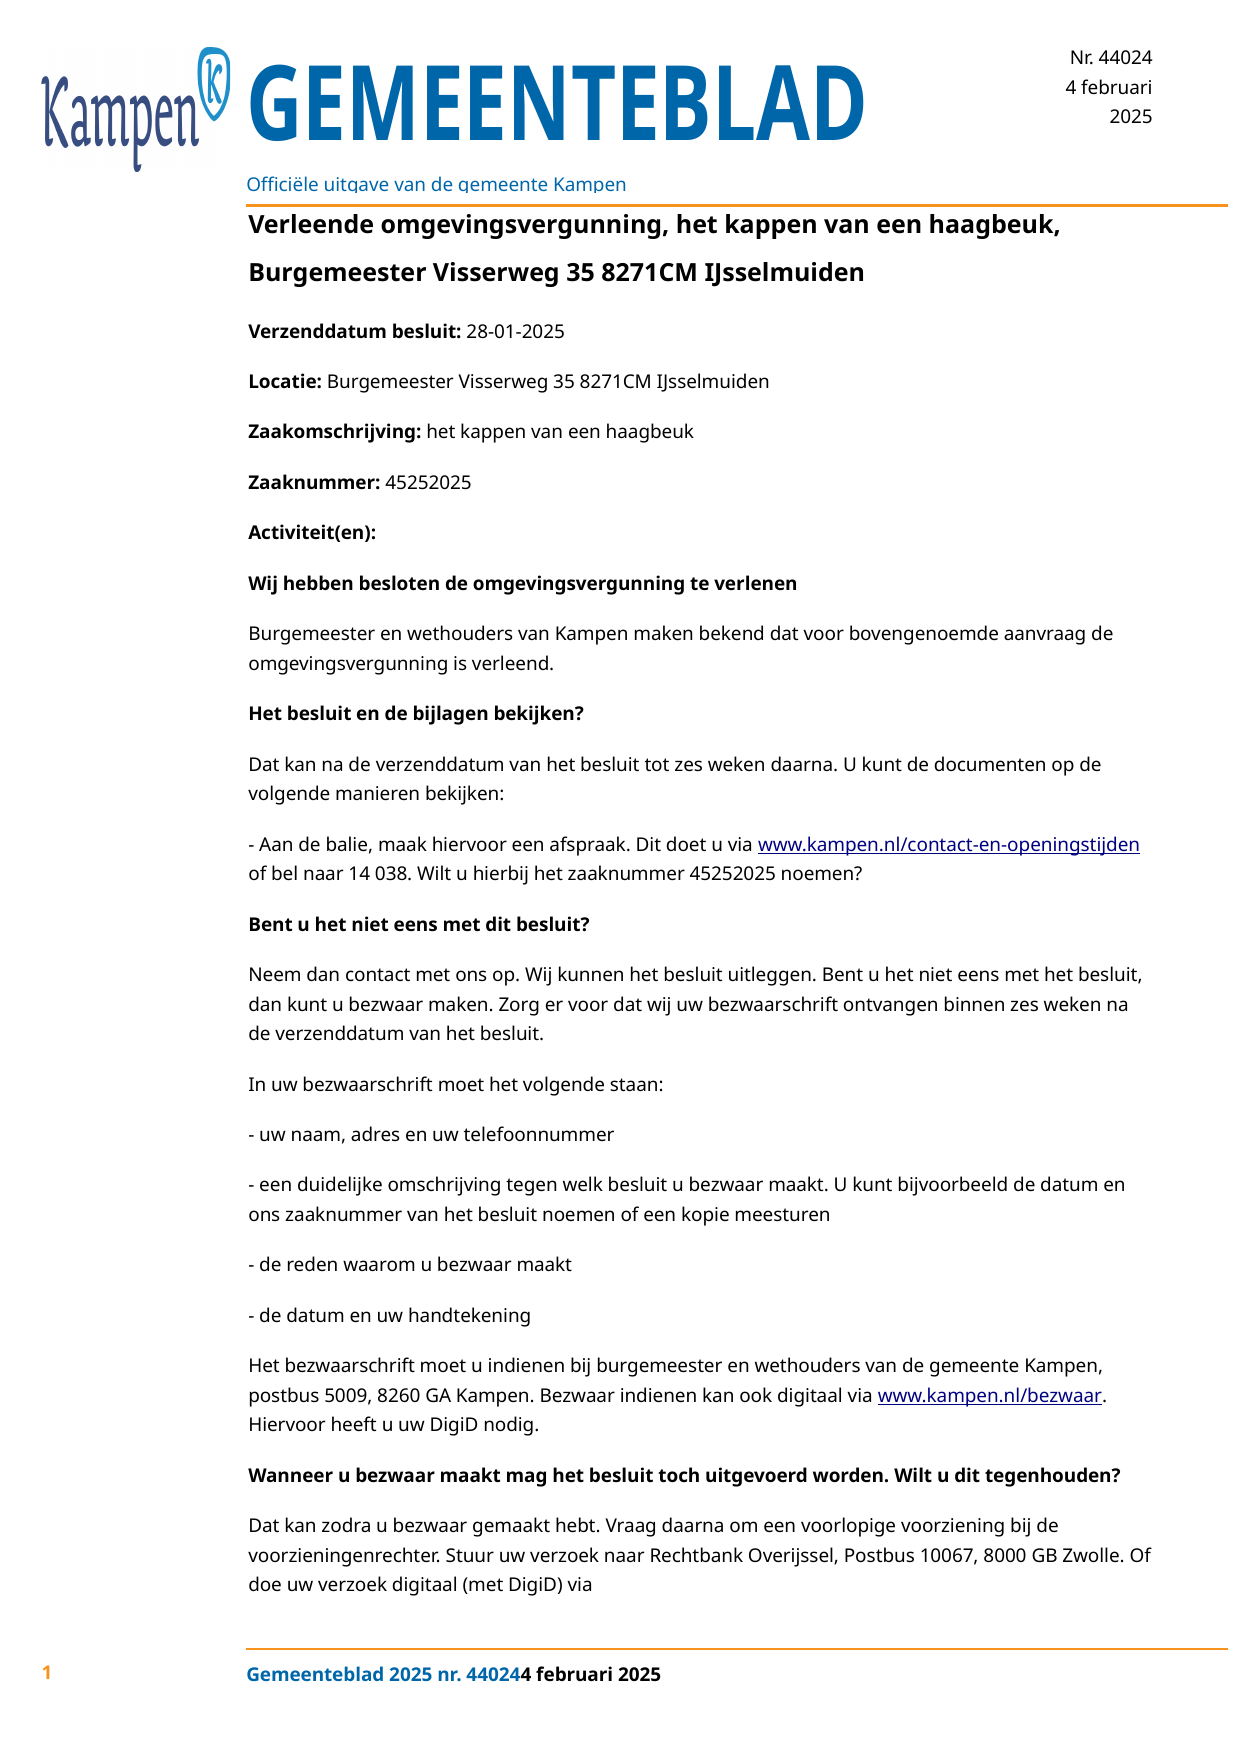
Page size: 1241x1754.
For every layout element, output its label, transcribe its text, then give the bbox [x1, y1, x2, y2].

text Activiteit(en): [248, 519, 1152, 545]
text - Aan de balie, maak hiervoor een afspraak. Dit doet u via www.kampen.nl/contact-en-openingstijden of bel naar 14 038. Wilt u hierbij het zaaknummer 45252025 noemen? [248, 831, 1152, 886]
text Wij hebben besloten de omgevingsvergunning te verlenen [248, 570, 1152, 596]
text Zaaknummer: 45252025 [248, 469, 1152, 495]
text Locatie: Burgemeester Visserweg 35 8271CM IJsselmuiden [248, 368, 1152, 394]
text - een duidelijke omschrijving tegen welk besluit u bezwaar maakt. U kunt bijvoorbeeld de datum en ons zaaknummer van het besluit noemen of een kopie meesturen [248, 1172, 1152, 1227]
text Zaakomschrijving: het kappen van een haagbeuk [248, 419, 1152, 444]
text - uw naam, adres en uw telefoonnummer [248, 1121, 1152, 1147]
text Bent u het niet eens met dit besluit? [248, 911, 1152, 937]
text Het besluit en de bijlagen bekijken? [248, 700, 1152, 726]
text Verleende omgevingsvergunning, het kappen van een haagbeuk, Burgemeester Visserweg 35 8271CM IJsselmuiden [248, 207, 1152, 288]
text - de reden waarom u bezwaar maakt [248, 1252, 1152, 1277]
text Neem dan contact met ons op. Wij kunnen het besluit uitleggen. Bent u het niet eens met het besluit, dan kunt u bezwaar maken. Zorg er voor dat wij uw bezwaarschrift ontvangen binnen zes weken na de verzenddatum van het besluit. [248, 961, 1152, 1046]
text Dat kan zodra u bezwaar gemaakt hebt. Vraag daarna om een voorlopige voorziening bij de voorzieningenrechter. Stuur uw verzoek naar Rechtbank Overijssel, Postbus 10067, 8000 GB Zwolle. Of doe uw verzoek digitaal (met DigiD) via [248, 1512, 1152, 1597]
text Verzenddatum besluit: 28-01-2025 [248, 318, 1152, 344]
text Dat kan na de verzenddatum van het besluit tot zes weken daarna. U kunt de documenten op de volgende manieren bekijken: [248, 751, 1152, 806]
text - de datum en uw handtekening [248, 1302, 1152, 1328]
text Wanneer u bezwaar maakt mag het besluit toch uitgevoerd worden. Wilt u dit tegenhouden? [248, 1462, 1152, 1488]
text In uw bezwaarschrift moet het volgende staan: [248, 1071, 1152, 1097]
picture [41, 47, 231, 172]
text Burgemeester en wethouders van Kampen maken bekend dat voor bovengenoemde aanvraag de omgevingsvergunning is verleend. [248, 620, 1152, 676]
text Het bezwaarschrift moet u indienen bij burgemeester en wethouders van de gemeente Kampen, postbus 5009, 8260 GA Kampen. Bezwaar indienen kan ook digitaal via www.kampen.nl/bezwaar. Hiervoor heeft u uw DigiD nodig. [248, 1352, 1152, 1437]
